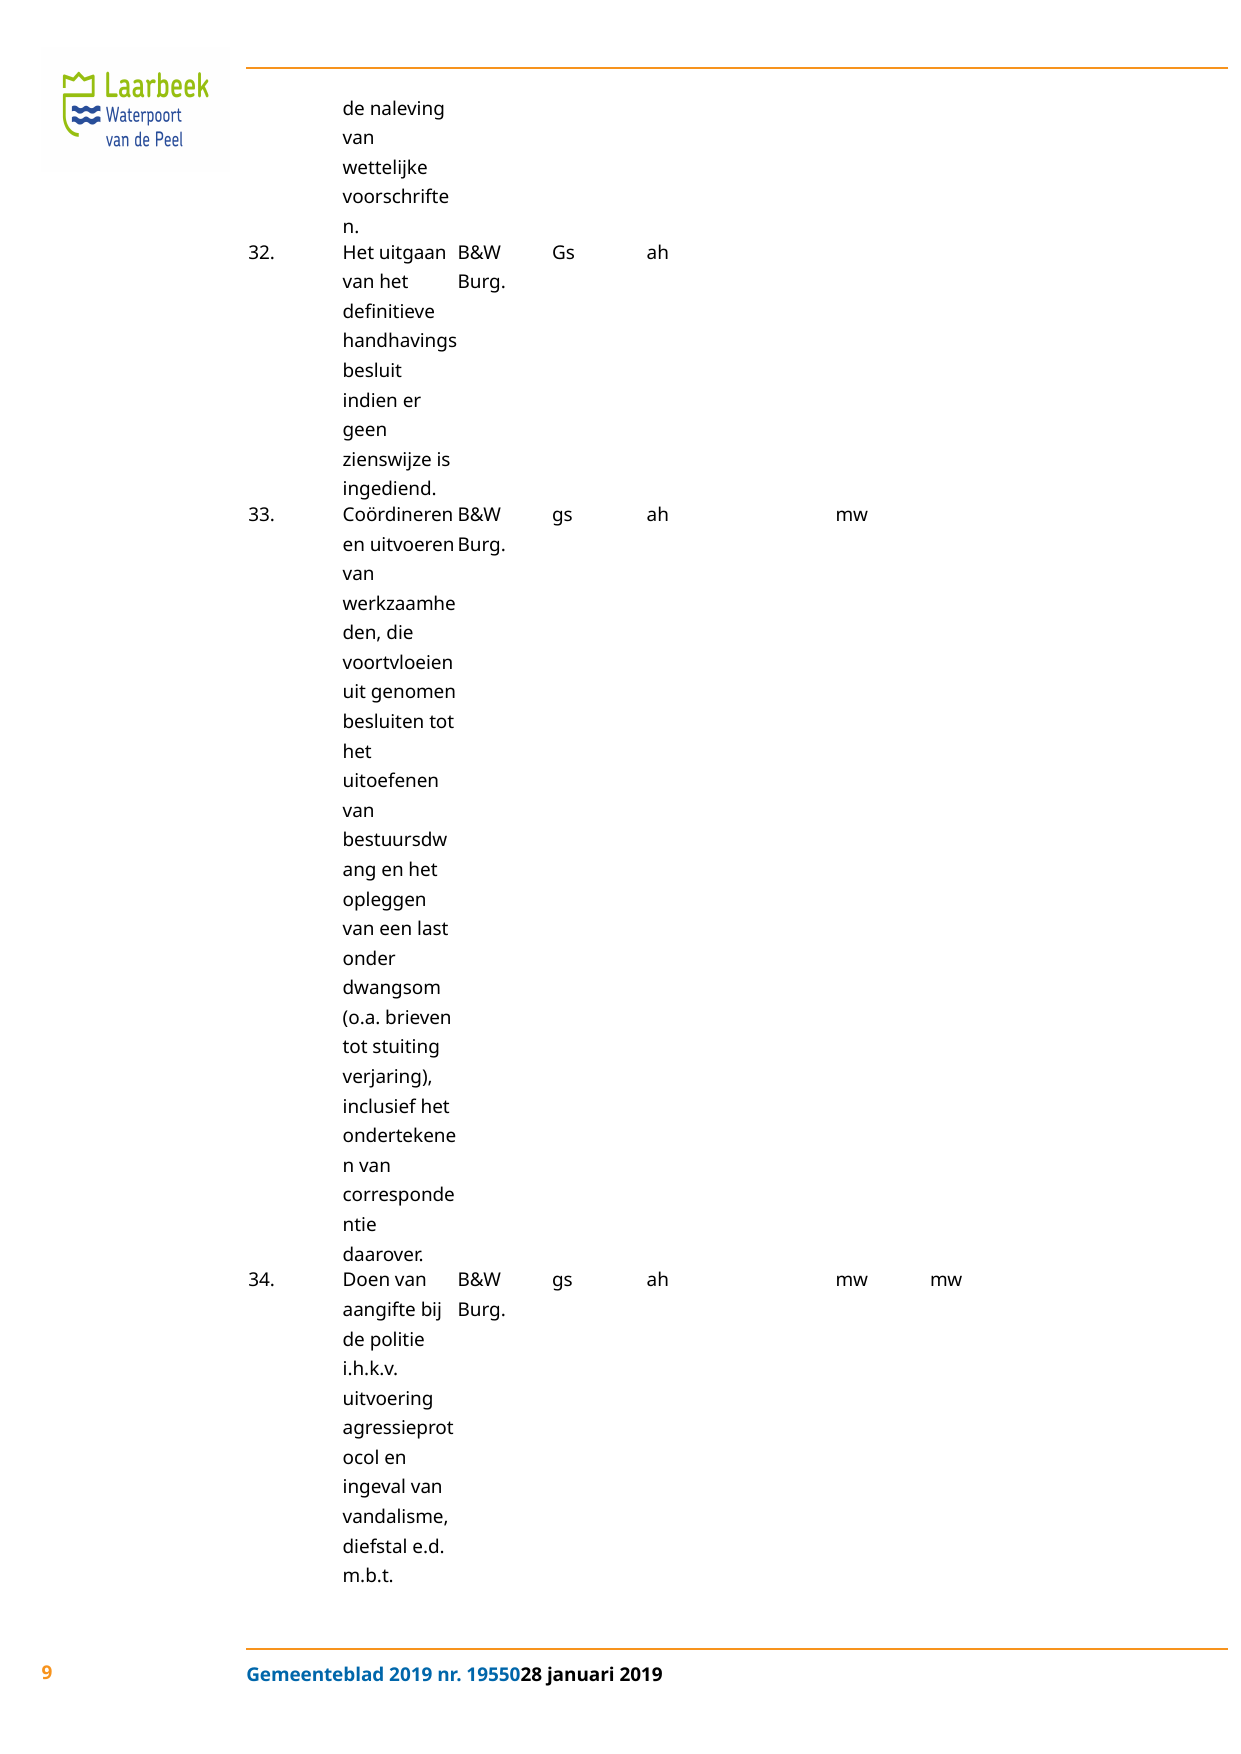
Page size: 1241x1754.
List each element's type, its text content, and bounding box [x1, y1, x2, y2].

table_cell [458, 95, 552, 239]
table_cell [930, 501, 1024, 1267]
table_cell [741, 95, 835, 239]
table_cell [741, 501, 835, 1267]
table_cell de naleving van wettelijke voorschriften. [343, 95, 457, 239]
table_cell 34. [248, 1267, 342, 1588]
table_cell 33. [248, 501, 342, 1267]
table_cell [930, 95, 1024, 239]
table_cell 32. [248, 239, 342, 501]
table_cell [1024, 501, 1152, 1267]
table_cell Gs [552, 239, 646, 501]
table_cell Het uitgaan van het definitieve handhavingsbesluit indien er geen zienswijze is ingediend. [343, 239, 457, 501]
table_cell [835, 239, 930, 501]
table_cell mw [930, 1267, 1024, 1588]
table_cell B&W Burg. [458, 1267, 552, 1588]
table_cell gs [552, 1267, 646, 1588]
picture [41, 47, 231, 172]
table_cell gs [552, 501, 646, 1267]
table_cell mw [835, 1267, 930, 1588]
table_cell [741, 1267, 835, 1588]
table_cell [646, 95, 741, 239]
table_cell [248, 95, 342, 239]
table_cell [1024, 1267, 1152, 1588]
table_cell [552, 95, 646, 239]
table_cell ah [646, 239, 741, 501]
table_cell [930, 239, 1024, 501]
table_cell Coördineren en uitvoeren van werkzaamheden, die voortvloeien uit genomen besluiten tot het uitoefenen van bestuursdwang en het opleggen van een last onder dwangsom (o.a. brieven tot stuiting verjaring), inclusief het ondertekenen van correspondentie daarover. [343, 501, 457, 1267]
table_cell B&W Burg. [458, 239, 552, 501]
table_cell [835, 95, 930, 239]
table_cell Doen van aangifte bij de politie i.h.k.v. uitvoering agressieprotocol en ingeval van vandalisme, diefstal e.d. m.b.t. [343, 1267, 457, 1588]
table_cell [1024, 95, 1152, 239]
table_cell [741, 239, 835, 501]
table_cell B&W Burg. [458, 501, 552, 1267]
table_cell ah [646, 1267, 741, 1588]
table_cell [1024, 239, 1152, 501]
table_cell mw [835, 501, 930, 1267]
table_cell ah [646, 501, 741, 1267]
